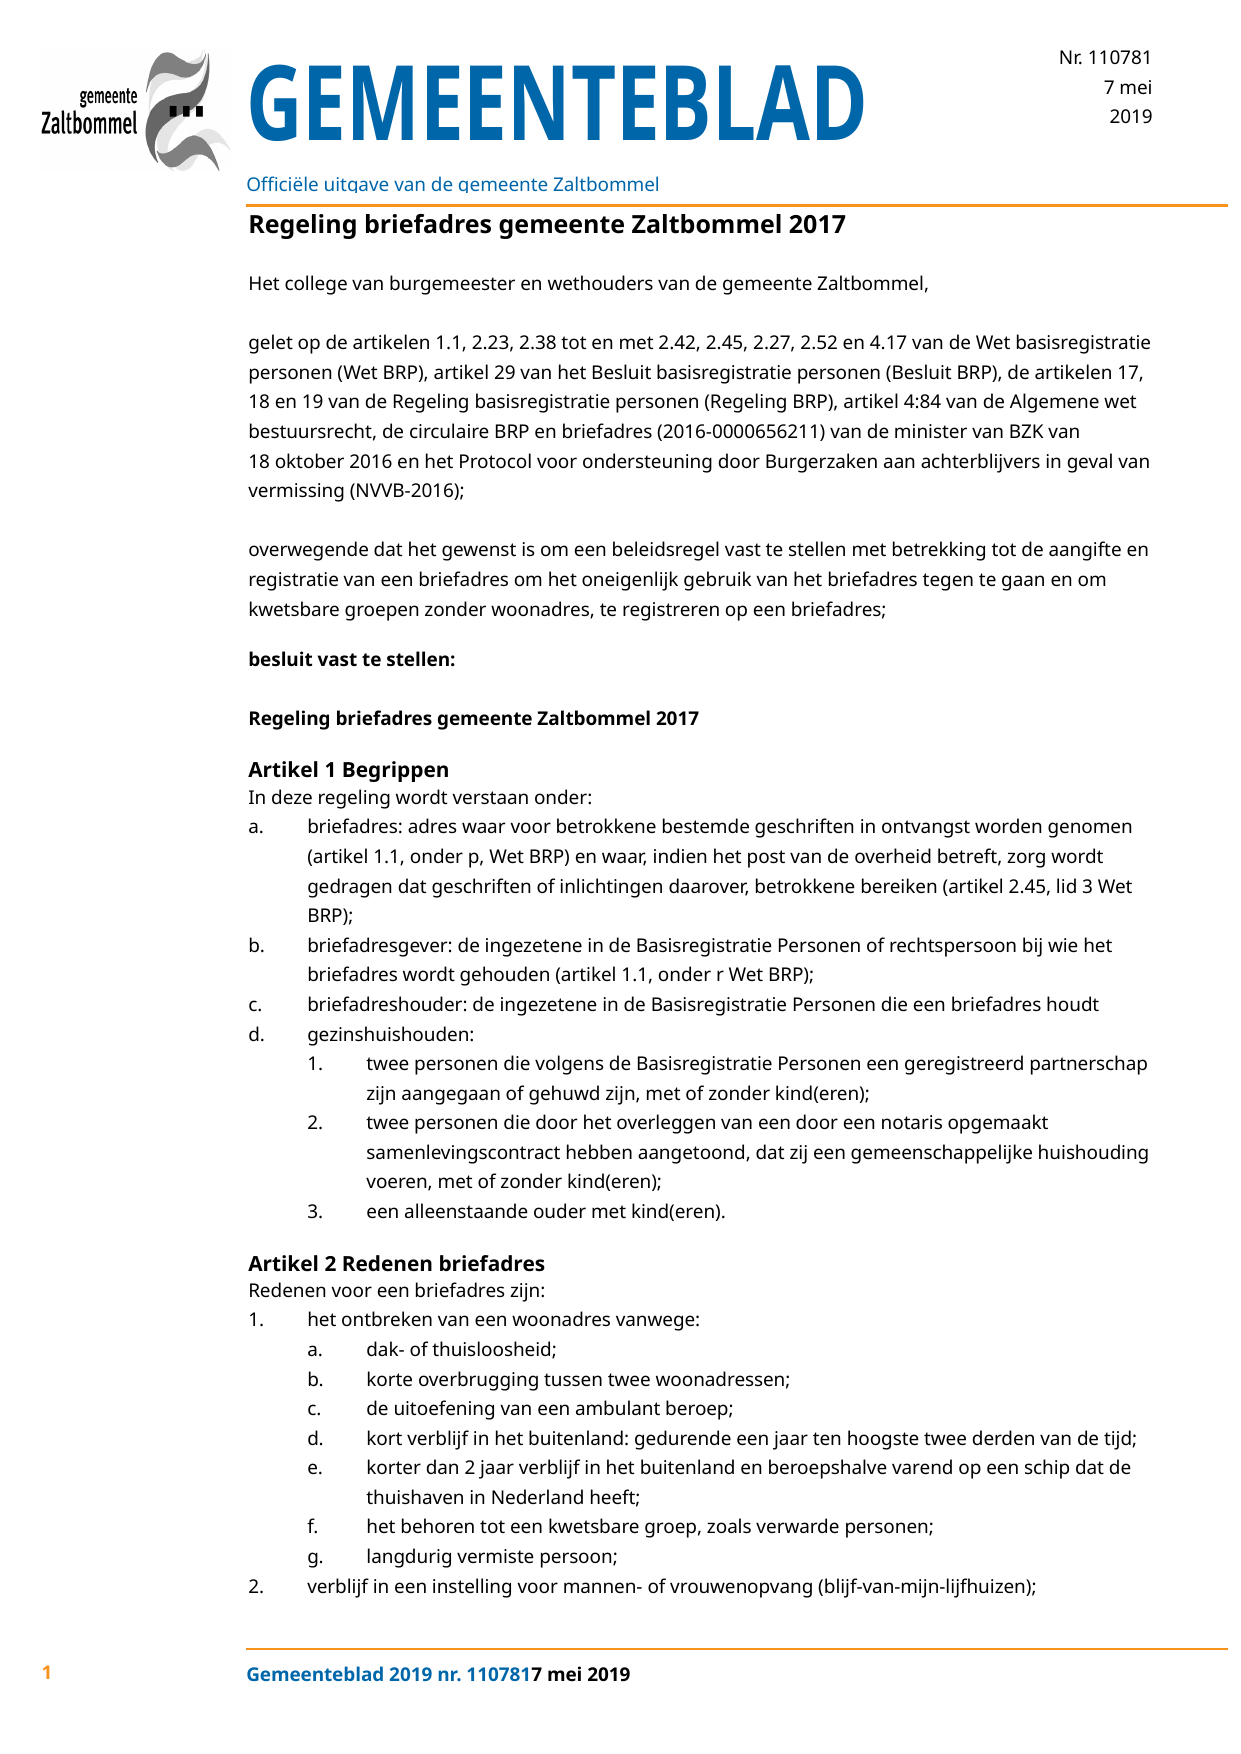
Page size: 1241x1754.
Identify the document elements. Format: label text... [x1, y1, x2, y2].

text In deze regeling wordt verstaan onder: [248, 784, 1152, 810]
list dak- of thuisloosheid; [307, 1336, 1152, 1362]
list langdurig vermiste persoon; [307, 1543, 1152, 1569]
list gezinshuishouden: [248, 1021, 1152, 1046]
list twee personen die volgens de Basisregistratie Personen een geregistreerd partnerschap zijn aangegaan of gehuwd zijn, met of zonder kind(eren); [307, 1050, 1152, 1106]
text Redenen voor een briefadres zijn: [248, 1277, 1152, 1303]
text Het college van burgemeester en wethouders van de gemeente Zaltbommel, [248, 270, 1152, 296]
list briefadresgever: de ingezetene in de Basisregistratie Personen of rechtspersoon bij wie het briefadres wordt gehouden (artikel 1.1, onder r Wet BRP); [248, 932, 1152, 987]
list briefadreshouder: de ingezetene in de Basisregistratie Personen die een briefadres houdt [248, 991, 1152, 1017]
list korter dan 2 jaar verblijf in het buitenland en beroepshalve varend op een schip dat de thuishaven in Nederland heeft; [307, 1454, 1152, 1510]
list kort verblijf in het buitenland: gedurende een jaar ten hoogste twee derden van de tijd; [307, 1425, 1152, 1451]
list het ontbreken van een woonadres vanwege: [248, 1307, 1152, 1332]
list een alleenstaande ouder met kind(eren). [307, 1198, 1152, 1224]
text Artikel 1 Begrippen [248, 756, 1152, 784]
list het behoren tot een kwetsbare groep, zoals verwarde personen; [307, 1514, 1152, 1539]
list twee personen die door het overleggen van een door een notaris opgemaakt samenlevingscontract hebben aangetoond, dat zij een gemeenschappelijke huishouding voeren, met of zonder kind(eren); [307, 1109, 1152, 1194]
text Regeling briefadres gemeente Zaltbommel 2017 [248, 705, 1152, 731]
picture [41, 47, 231, 172]
list briefadres: adres waar voor betrokkene bestemde geschriften in ontvangst worden genomen (artikel 1.1, onder p, Wet BRP) en waar, indien het post van de overheid betreft, zorg wordt gedragen dat geschriften of inlichtingen daarover, betrokkene bereiken (artikel 2.45, lid 3 Wet BRP); [248, 814, 1152, 928]
list korte overbrugging tussen twee woonadressen; [307, 1366, 1152, 1392]
list de uitoefening van een ambulant beroep; [307, 1395, 1152, 1421]
text Regeling briefadres gemeente Zaltbommel 2017 [248, 207, 1152, 241]
list verblijf in een instelling voor mannen- of vrouwenopvang (blijf-van-mijn-lijfhuizen); [248, 1573, 1152, 1599]
text overwegende dat het gewenst is om een beleidsregel vast te stellen met betrekking tot de aangifte en registratie van een briefadres om het oneigenlijk gebruik van het briefadres tegen te gaan en om kwetsbare groepen zonder woonadres, te registreren op een briefadres; [248, 537, 1152, 621]
text Artikel 2 Redenen briefadres [248, 1249, 1152, 1277]
text gelet op de artikelen 1.1, 2.23, 2.38 tot en met 2.42, 2.45, 2.27, 2.52 en 4.17 van de Wet basisregistratie personen (Wet BRP), artikel 29 van het Besluit basisregistratie personen (Besluit BRP), de artikelen 17, 18 en 19 van de Regeling basisregistratie personen (Regeling BRP), artikel 4:84 van de Algemene wet bestuursrecht, de circulaire BRP en briefadres (2016-0000656211) van de minister van BZK van 18 oktober 2016 en het Protocol voor ondersteuning door Burgerzaken aan achterblijvers in geval van vermissing (NVVB-2016); [248, 329, 1152, 503]
text besluit vast te stellen: [248, 646, 1152, 672]
